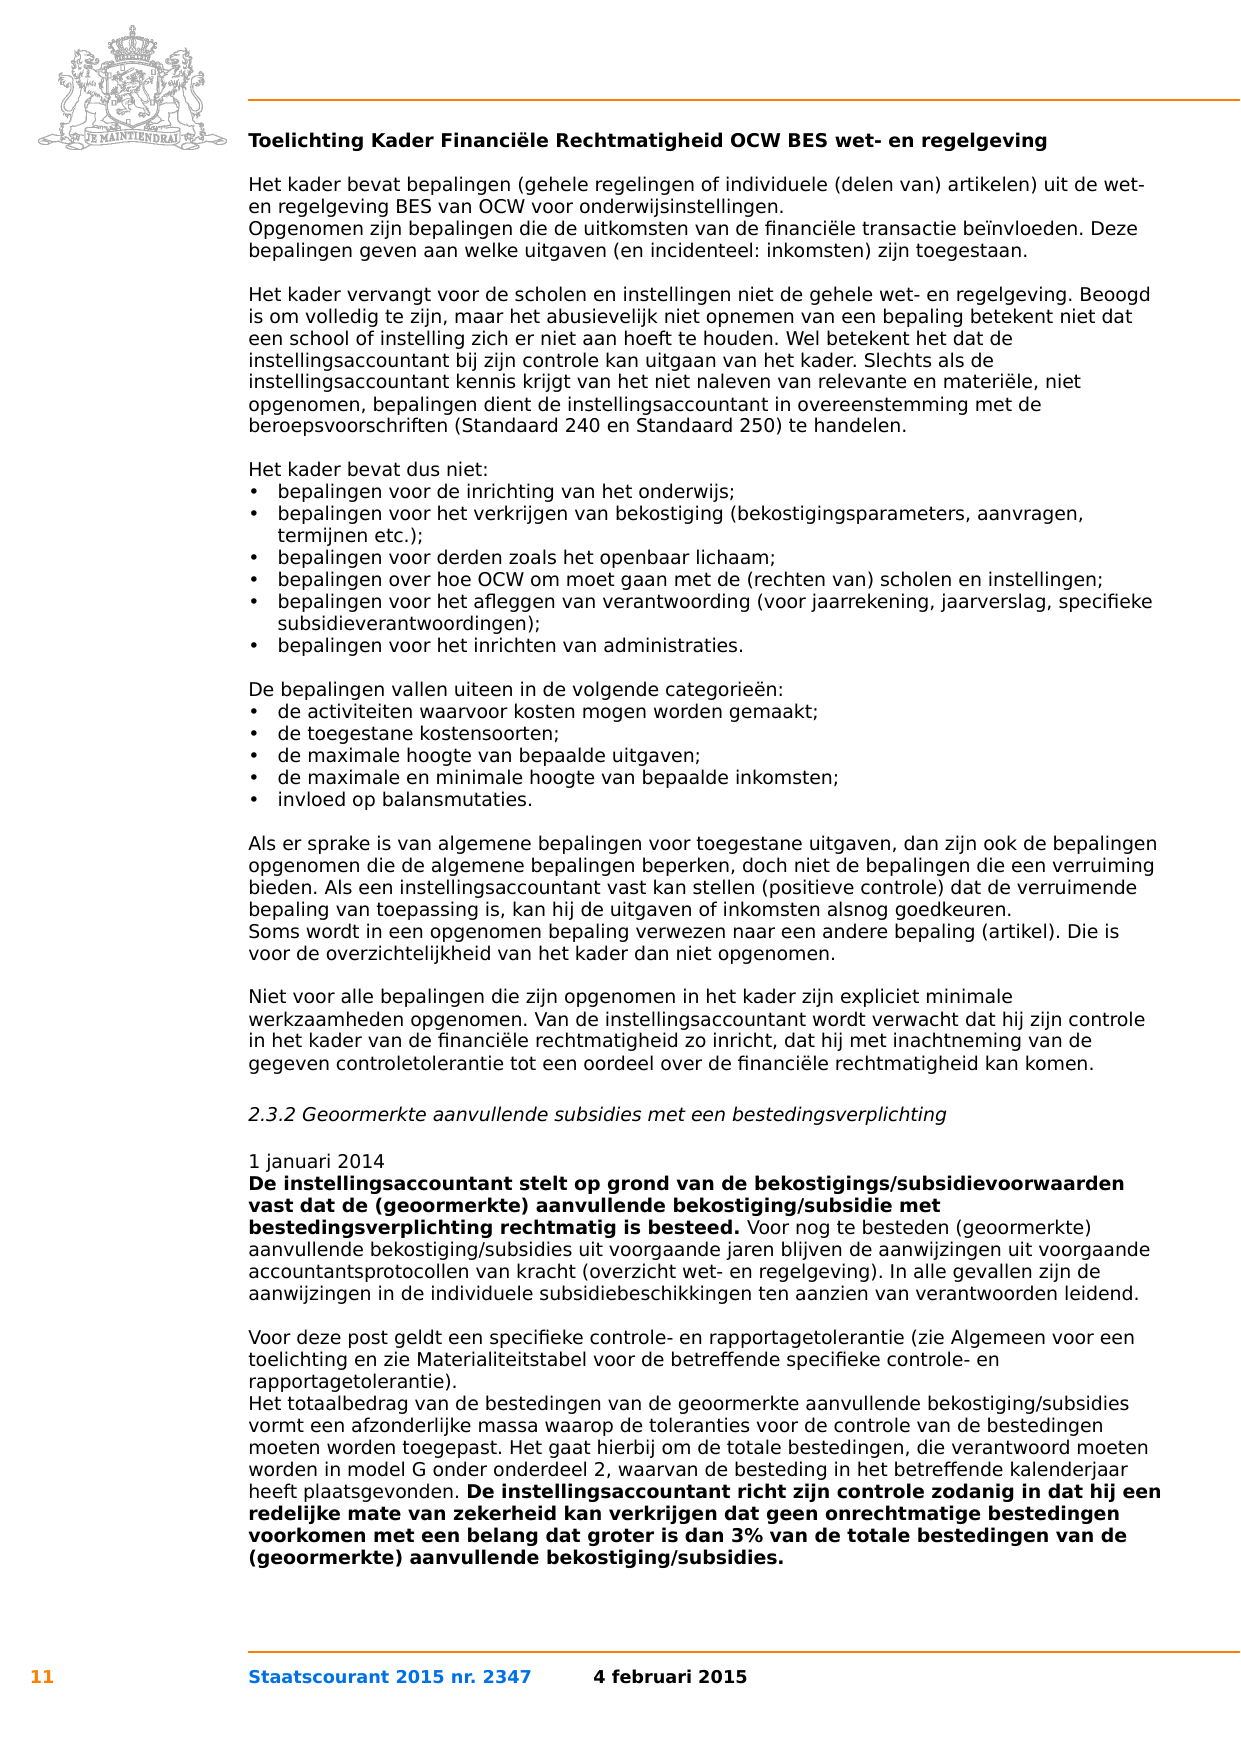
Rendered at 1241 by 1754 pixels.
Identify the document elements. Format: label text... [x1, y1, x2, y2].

text • bepalingen over hoe OCW om moet gaan met de (rechten van) scholen en instellingen; [248, 569, 1163, 591]
text Soms wordt in een opgenomen bepaling verwezen naar een andere bepaling (artikel). Die is voor de overzichtelijkheid van het kader dan niet opgenomen. [248, 921, 1163, 964]
text Het kader bevat dus niet: [248, 459, 1163, 481]
text Het totaalbedrag van de bestedingen van de geoormerkte aanvullende bekostiging/subsidies vormt een afzonderlijke massa waarop de toleranties voor de controle van de bestedingen moeten worden toegepast. Het gaat hierbij om de totale bestedingen, die verantwoord moeten worden in model G onder onderdeel 2, waarvan de besteding in het betreffende kalenderjaar heeft plaatsgevonden. De instellingsaccountant richt zijn controle zodanig in dat hij een redelijke mate van zekerheid kan verkrijgen dat geen onrechtmatige bestedingen voorkomen met een belang dat groter is dan 3% van de totale bestedingen van de (geoormerkte) aanvullende bekostiging/subsidies. [248, 1393, 1163, 1569]
text Opgenomen zijn bepalingen die de uitkomsten van de financiële transactie beïnvloeden. Deze bepalingen geven aan welke uitgaven (en incidenteel: inkomsten) zijn toegestaan. [248, 218, 1163, 262]
text • de maximale en minimale hoogte van bepaalde inkomsten; [248, 767, 1163, 789]
text Als er sprake is van algemene bepalingen voor toegestane uitgaven, dan zijn ook de bepalingen opgenomen die de algemene bepalingen beperken, doch niet de bepalingen die een verruiming bieden. Als een instellingsaccountant vast kan stellen (positieve controle) dat de verruimende bepaling van toepassing is, kan hij de uitgaven of inkomsten alsnog goedkeuren. [248, 833, 1163, 921]
text • bepalingen voor de inrichting van het onderwijs; [248, 481, 1163, 503]
text Voor deze post geldt een specifieke controle- en rapportagetolerantie (zie Algemeen voor een toelichting en zie Materialiteitstabel voor de betreffende specifieke controle- en rapportagetolerantie). [248, 1327, 1163, 1393]
text • bepalingen voor het verkrijgen van bekostiging (bekostigingsparameters, aanvragen, termijnen etc.); [248, 503, 1163, 547]
text • bepalingen voor het inrichten van administraties. [248, 635, 1163, 657]
text • de toegestane kostensoorten; [248, 723, 1163, 745]
text Het kader vervangt voor de scholen en instellingen niet de gehele wet- en regelgeving. Beoogd is om volledig te zijn, maar het abusievelijk niet opnemen van een bepaling betekent niet dat een school of instelling zich er niet aan hoeft te houden. Wel betekent het dat de instellingsaccountant bij zijn controle kan uitgaan van het kader. Slechts als de instellingsaccountant kennis krijgt van het niet naleven van relevante en materiële, niet opgenomen, bepalingen dient de instellingsaccountant in overeenstemming met de beroepsvoorschriften (Standaard 240 en Standaard 250) te handelen. [248, 283, 1163, 437]
text • de maximale hoogte van bepaalde uitgaven; [248, 745, 1163, 767]
text 1 januari 2014 [248, 1151, 1163, 1173]
text • bepalingen voor het afleggen van verantwoording (voor jaarrekening, jaarverslag, specifieke subsidieverantwoordingen); [248, 591, 1163, 635]
text De instellingsaccountant stelt op grond van de bekostigings/subsidievoorwaarden vast dat de (geoormerkte) aanvullende bekostiging/subsidie met bestedingsverplichting rechtmatig is besteed. Voor nog te besteden (geoormerkte) aanvullende bekostiging/subsidies uit voorgaande jaren blijven de aanwijzingen uit voorgaande accountantsprotocollen van kracht (overzicht wet- en regelgeving). In alle gevallen zijn de aanwijzingen in de individuele subsidiebeschikkingen ten aanzien van verantwoorden leidend. [248, 1173, 1163, 1305]
text Niet voor alle bepalingen die zijn opgenomen in het kader zijn expliciet minimale werkzaamheden opgenomen. Van de instellingsaccountant wordt verwacht dat hij zijn controle in het kader van de financiële rechtmatigheid zo inricht, dat hij met inachtneming van de gegeven controletolerantie tot een oordeel over de financiële rechtmatigheid kan komen. [248, 986, 1163, 1074]
text • de activiteiten waarvoor kosten mogen worden gemaakt; [248, 701, 1163, 723]
text De bepalingen vallen uiteen in de volgende categorieën: [248, 679, 1163, 701]
picture [38, 25, 227, 150]
subtitle Toelichting Kader Financiële Rechtmatigheid OCW BES wet- en regelgeving [248, 130, 1163, 152]
text Het kader bevat bepalingen (gehele regelingen of individuele (delen van) artikelen) uit de wet- en regelgeving BES van OCW voor onderwijsinstellingen. [248, 174, 1163, 218]
subtitle 2.3.2 Geoormerkte aanvullende subsidies met een bestedingsverplichting [248, 1104, 1163, 1126]
text • bepalingen voor derden zoals het openbaar lichaam; [248, 547, 1163, 569]
text • invloed op balansmutaties. [248, 789, 1163, 811]
